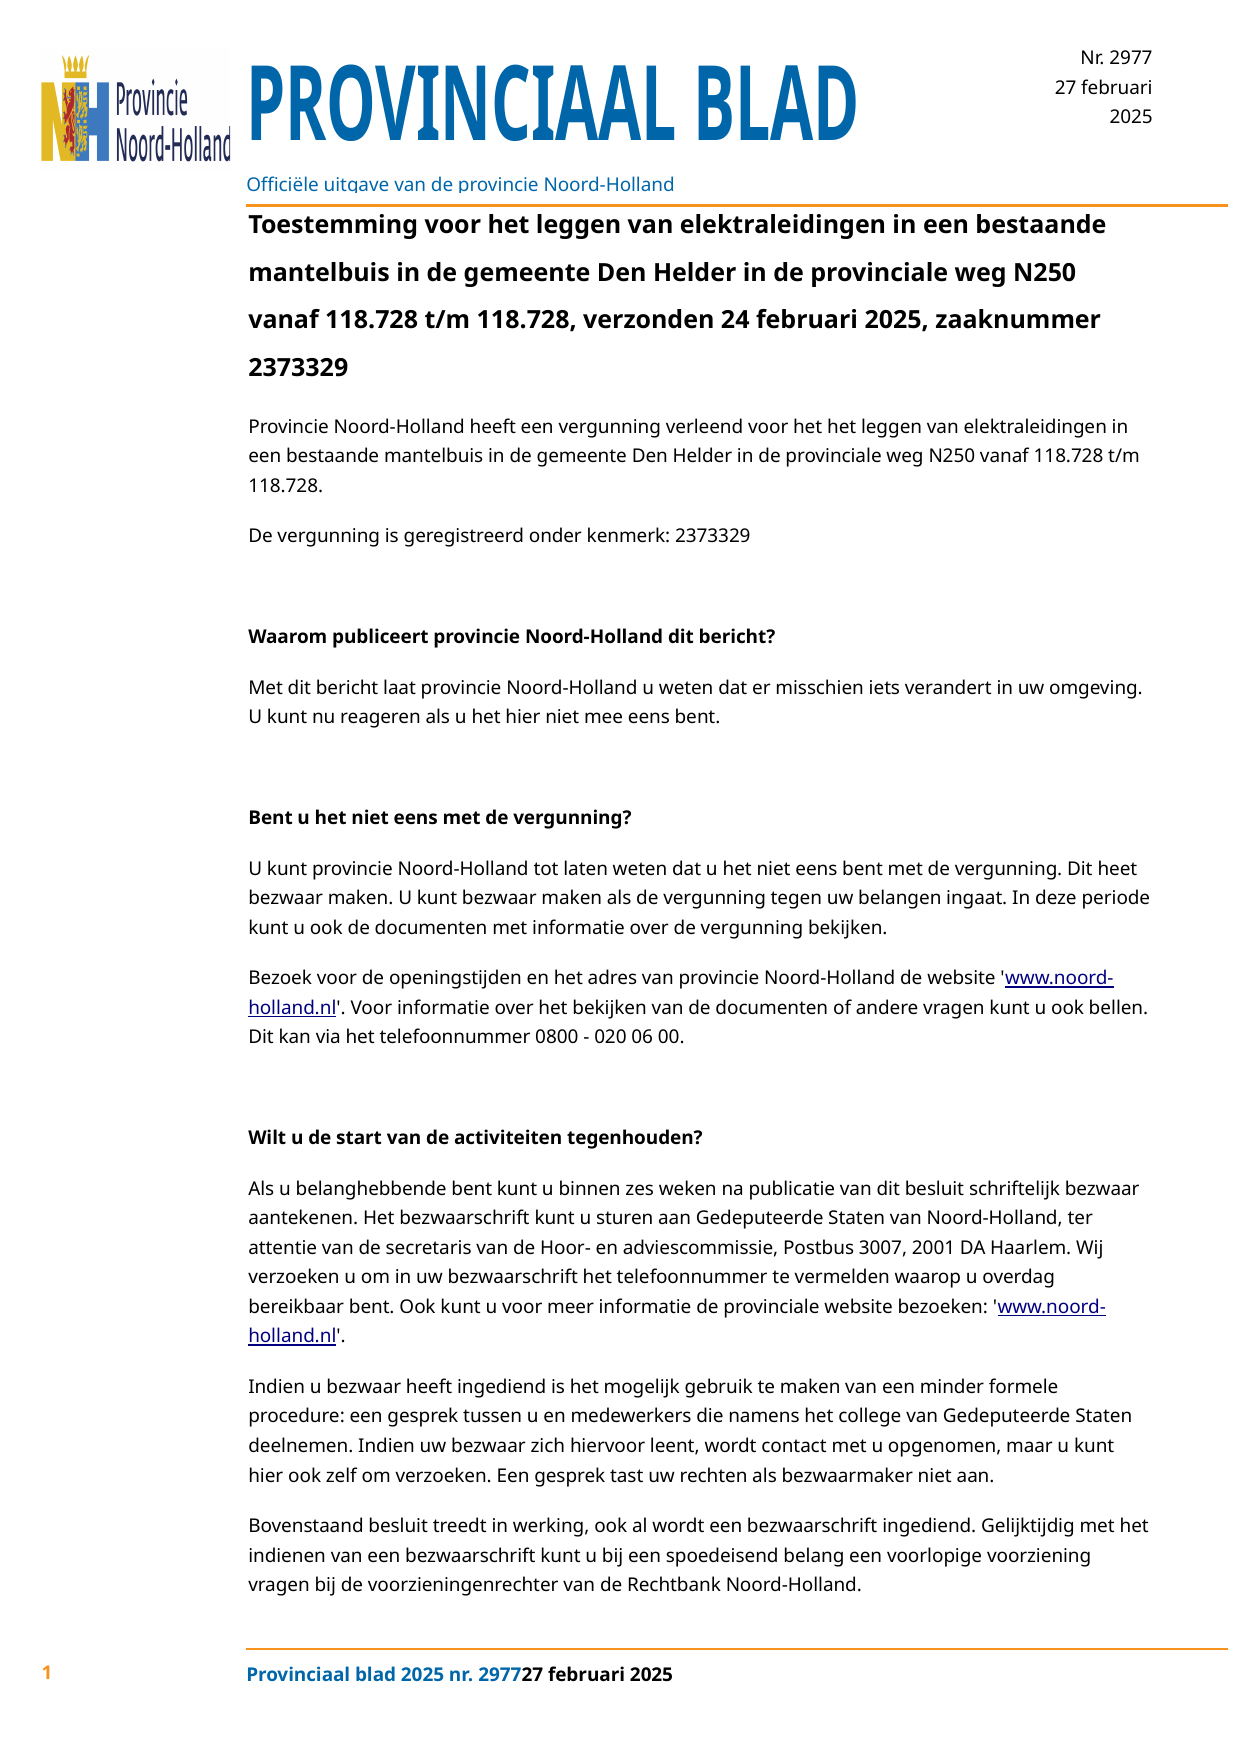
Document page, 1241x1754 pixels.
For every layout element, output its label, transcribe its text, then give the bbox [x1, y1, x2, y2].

text U kunt provincie Noord-Holland tot laten weten dat u het niet eens bent met de vergunning. Dit heet bezwaar maken. U kunt bezwaar maken als de vergunning tegen uw belangen ingaat. In deze periode kunt u ook de documenten met informatie over de vergunning bekijken. [248, 855, 1152, 940]
picture [41, 47, 231, 172]
text Toestemming voor het leggen van elektraleidingen in een bestaande mantelbuis in de gemeente Den Helder in de provinciale weg N250 vanaf 118.728 t/m 118.728, verzonden 24 februari 2025, zaaknummer 2373329 [248, 207, 1152, 384]
text Bezoek voor de openingstijden en het adres van provincie Noord-Holland de website 'www.noord-holland.nl'. Voor informatie over het bekijken van de documenten of andere vragen kunt u ook bellen. Dit kan via het telefoonnummer 0800 - 020 06 00. [248, 964, 1152, 1049]
text Met dit bericht laat provincie Noord-Holland u weten dat er misschien iets verandert in uw omgeving. U kunt nu reageren als u het hier niet mee eens bent. [248, 674, 1152, 729]
text Bovenstaand besluit treedt in werking, ook al wordt een bezwaarschrift ingediend. Gelijktijdig met het indienen van een bezwaarschrift kunt u bij een spoedeisend belang een voorlopige voorziening vragen bij de voorzieningenrechter van de Rechtbank Noord-Holland. [248, 1512, 1152, 1597]
text Provincie Noord-Holland heeft een vergunning verleend voor het het leggen van elektraleidingen in een bestaande mantelbuis in de gemeente Den Helder in de provinciale weg N250 vanaf 118.728 t/m 118.728. [248, 413, 1152, 498]
text Als u belanghebbende bent kunt u binnen zes weken na publicatie van dit besluit schriftelijk bezwaar aantekenen. Het bezwaarschrift kunt u sturen aan Gedeputeerde Staten van Noord-Holland, ter attentie van de secretaris van de Hoor- en adviescommissie, Postbus 3007, 2001 DA Haarlem. Wij verzoeken u om in uw bezwaarschrift het telefoonnummer te vermelden waarop u overdag bereikbaar bent. Ook kunt u voor meer informatie de provinciale website bezoeken: 'www.noord-holland.nl'. [248, 1175, 1152, 1348]
text De vergunning is geregistreerd onder kenmerk: 2373329 [248, 523, 1152, 548]
text Wilt u de start van de activiteiten tegenhouden? [248, 1124, 1152, 1150]
text Waarom publiceert provincie Noord-Holland dit bericht? [248, 623, 1152, 649]
text Indien u bezwaar heeft ingediend is het mogelijk gebruik te maken van een minder formele procedure: een gesprek tussen u en medewerkers die namens het college van Gedeputeerde Staten deelnemen. Indien uw bezwaar zich hiervoor leent, wordt contact met u opgenomen, maar u kunt hier ook zelf om verzoeken. Een gesprek tast uw rechten als bezwaarmaker niet aan. [248, 1373, 1152, 1488]
text Bent u het niet eens met de vergunning? [248, 804, 1152, 830]
